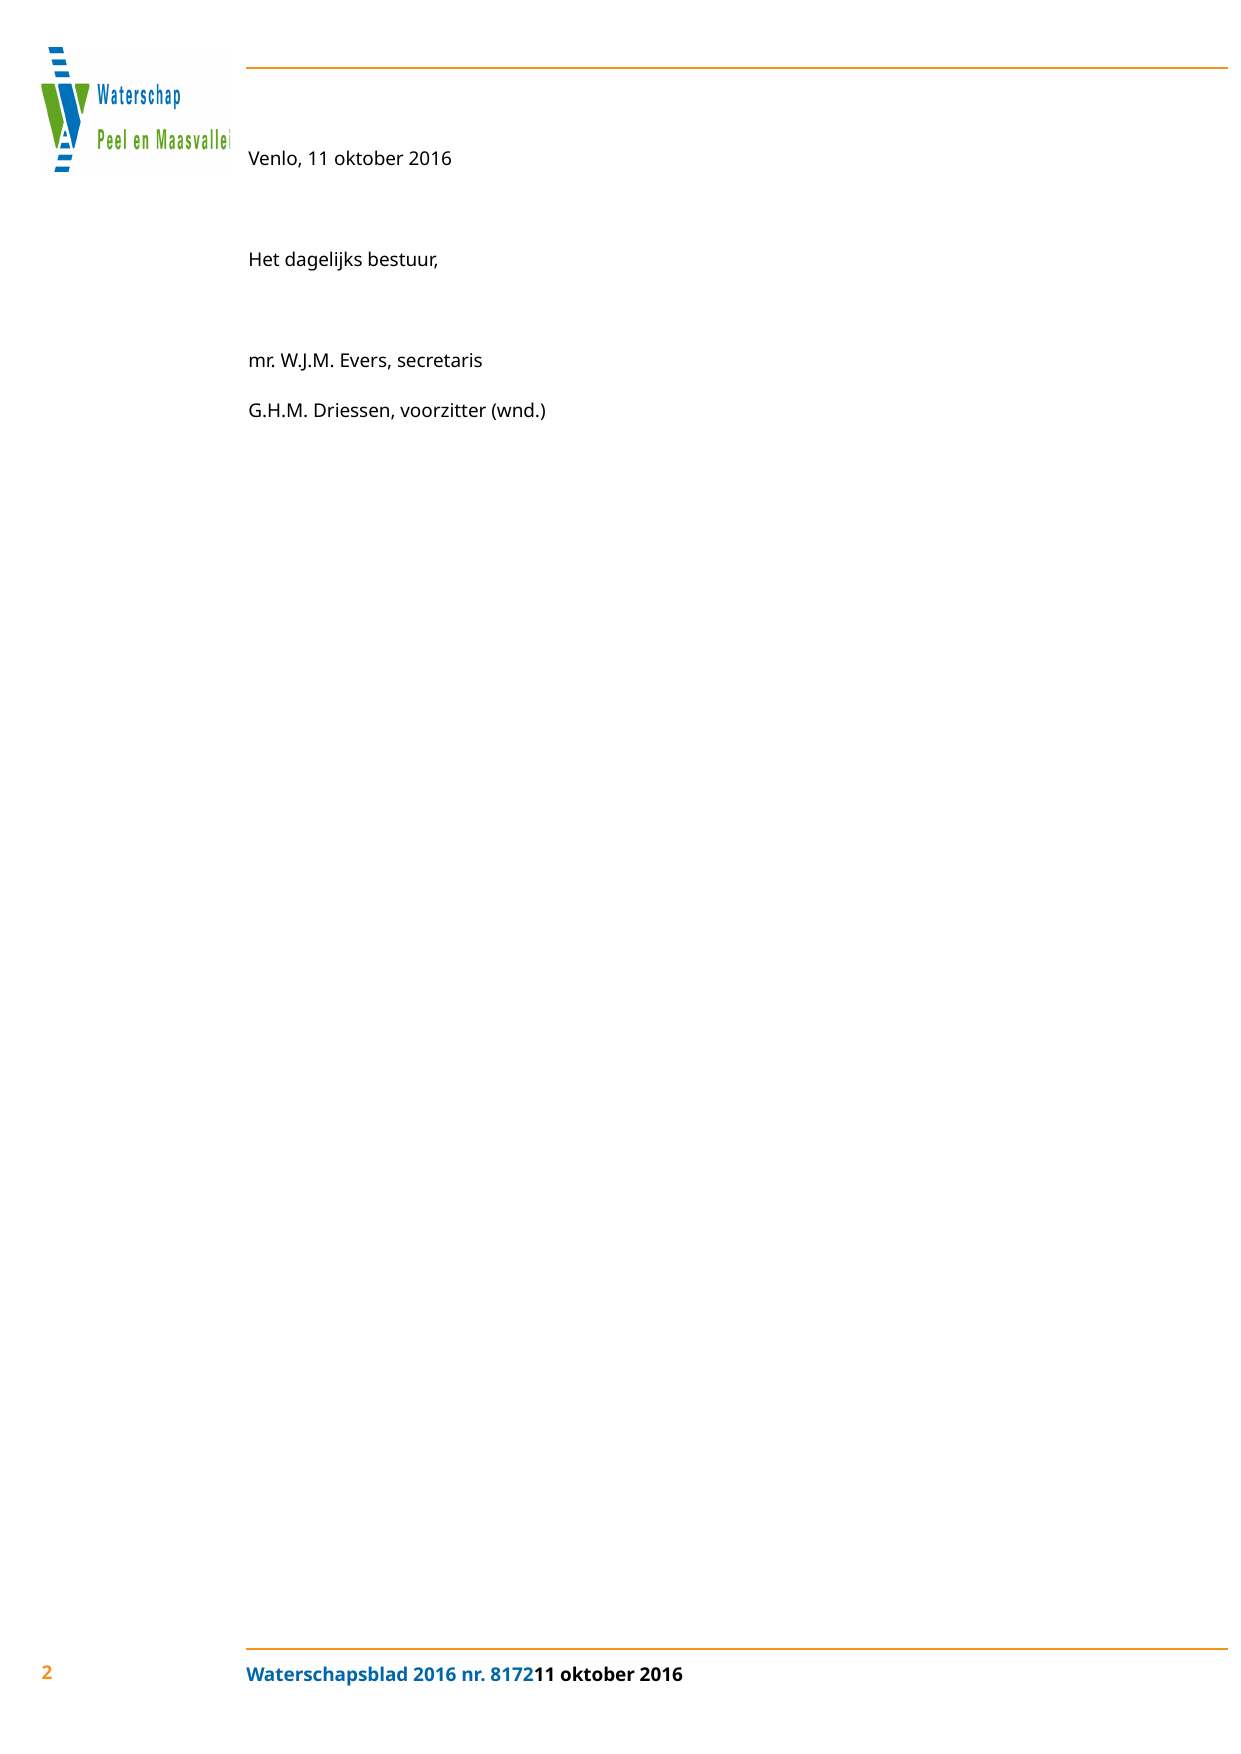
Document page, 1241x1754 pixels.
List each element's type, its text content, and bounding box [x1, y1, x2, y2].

text G.H.M. Driessen, voorzitter (wnd.) [248, 397, 1152, 423]
text mr. W.J.M. Evers, secretaris [248, 347, 1152, 373]
picture [41, 47, 231, 172]
text Het dagelijks bestuur, [248, 246, 1152, 272]
text Venlo, 11 oktober 2016 [248, 145, 1152, 171]
